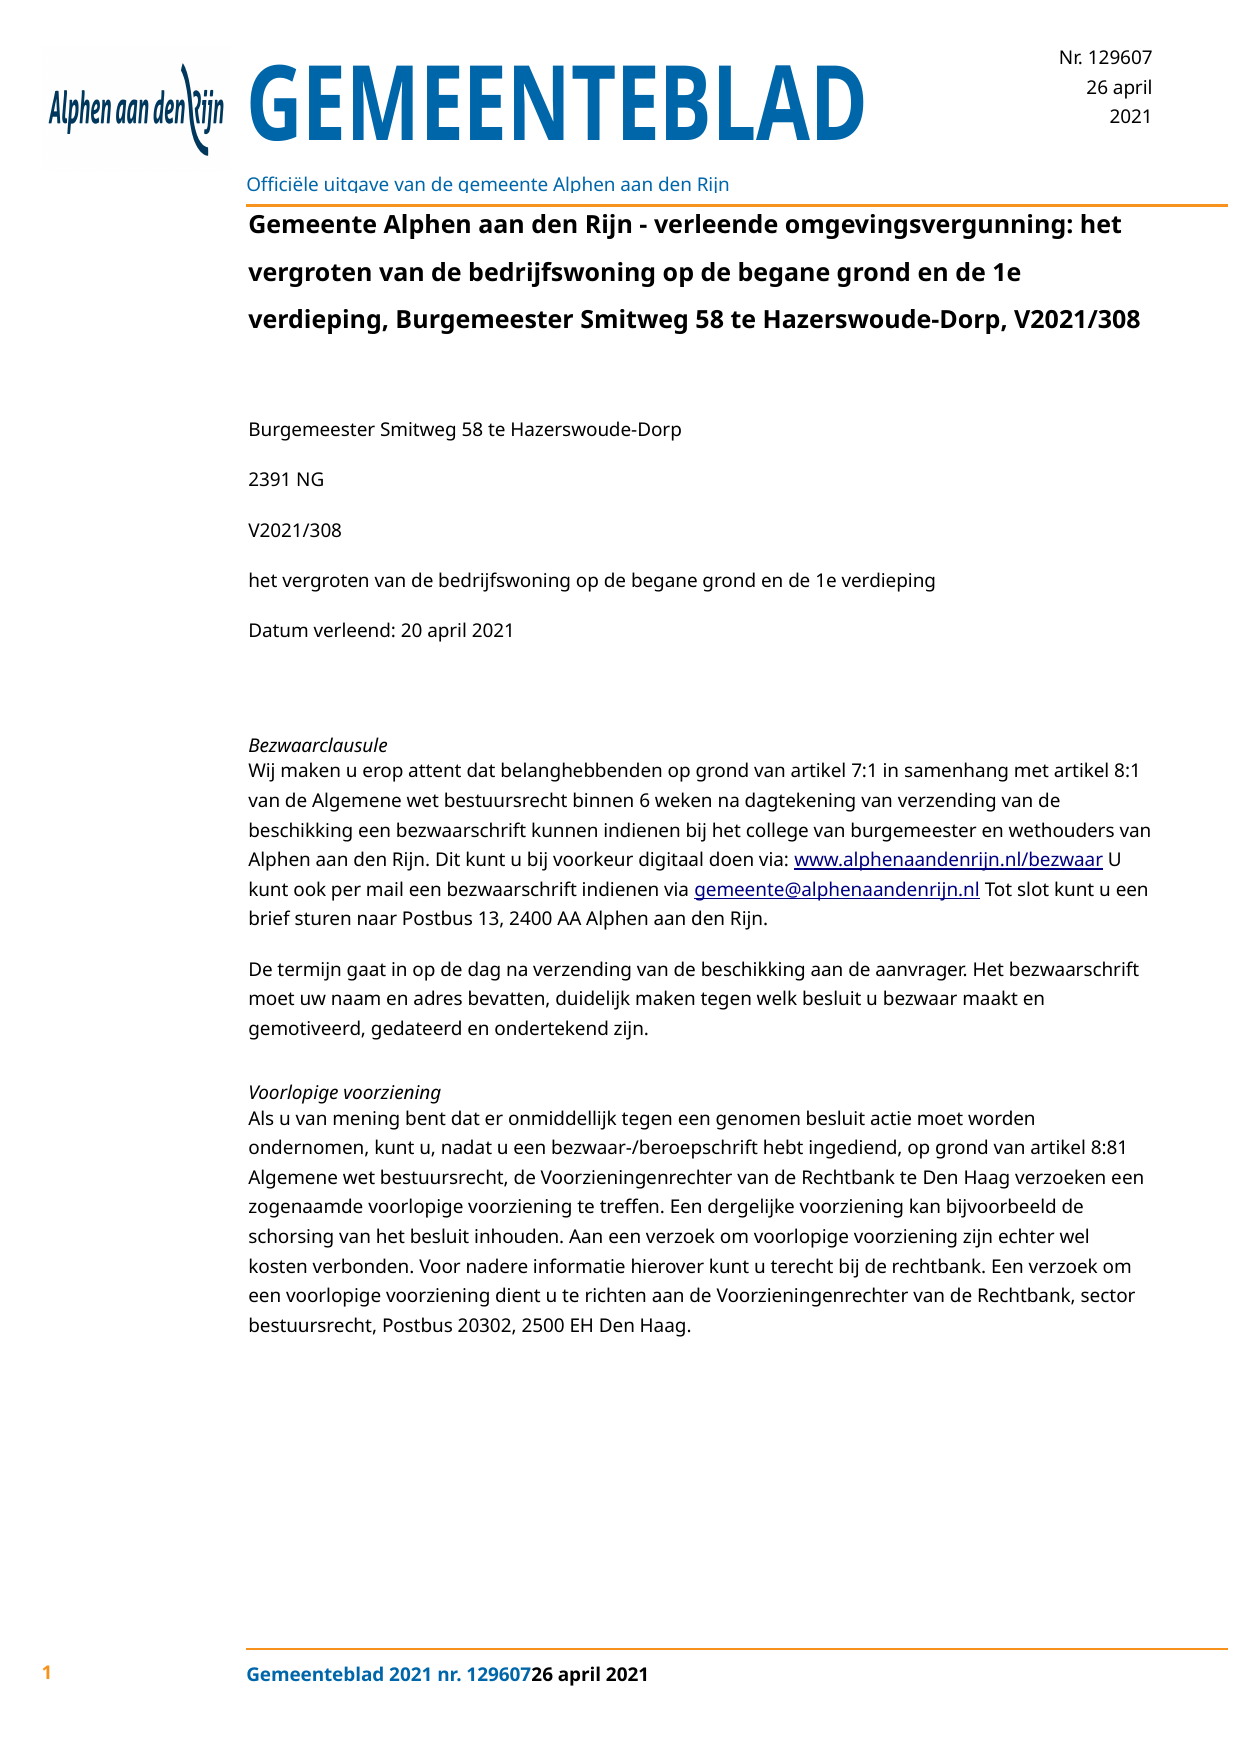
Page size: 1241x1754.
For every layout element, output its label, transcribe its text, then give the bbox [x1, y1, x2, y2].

text Burgemeester Smitweg 58 te Hazerswoude-Dorp [248, 416, 1152, 442]
text Gemeente Alphen aan den Rijn - verleende omgevingsvergunning: het vergroten van de bedrijfswoning op de begane grond en de 1e verdieping, Burgemeester Smitweg 58 te Hazerswoude-Dorp, V2021/308 [248, 207, 1152, 336]
text Als u van mening bent dat er onmiddellijk tegen een genomen besluit actie moet worden ondernomen, kunt u, nadat u een bezwaar-/beroepschrift hebt ingediend, op grond van artikel 8:81 Algemene wet bestuursrecht, de Voorzieningenrechter van de Rechtbank te Den Haag verzoeken een zogenaamde voorlopige voorziening te treffen. Een dergelijke voorziening kan bijvoorbeeld de schorsing van het besluit inhouden. Aan een verzoek om voorlopige voorziening zijn echter wel kosten verbonden. Voor nadere informatie hierover kunt u terecht bij de rechtbank. Een verzoek om een voorlopige voorziening dient u te richten aan de Voorzieningenrechter van de Rechtbank, sector bestuursrecht, Postbus 20302, 2500 EH Den Haag. [248, 1105, 1152, 1338]
text Voorlopige voorziening [248, 1079, 1152, 1105]
text Wij maken u erop attent dat belanghebbenden op grond van artikel 7:1 in samenhang met artikel 8:1 van de Algemene wet bestuursrecht binnen 6 weken na dagtekening van verzending van de beschikking een bezwaarschrift kunnen indienen bij het college van burgemeester en wethouders van Alphen aan den Rijn. Dit kunt u bij voorkeur digitaal doen via: www.alphenaandenrijn.nl/bezwaar U kunt ook per mail een bezwaarschrift indienen via gemeente@alphenaandenrijn.nl Tot slot kunt u een brief sturen naar Postbus 13, 2400 AA Alphen aan den Rijn. [248, 758, 1152, 931]
text 2391 NG [248, 466, 1152, 492]
text De termijn gaat in op de dag na verzending van de beschikking aan de aanvrager. Het bezwaarschrift moet uw naam en adres bevatten, duidelijk maken tegen welk besluit u bezwaar maakt en gemotiveerd, gedateerd en ondertekend zijn. [248, 956, 1152, 1041]
text Datum verleend: 20 april 2021 [248, 618, 1152, 643]
picture [41, 47, 231, 172]
text V2021/308 [248, 517, 1152, 542]
text Bezwaarclausule [248, 732, 1152, 758]
text het vergroten van de bedrijfswoning op de begane grond en de 1e verdieping [248, 567, 1152, 593]
